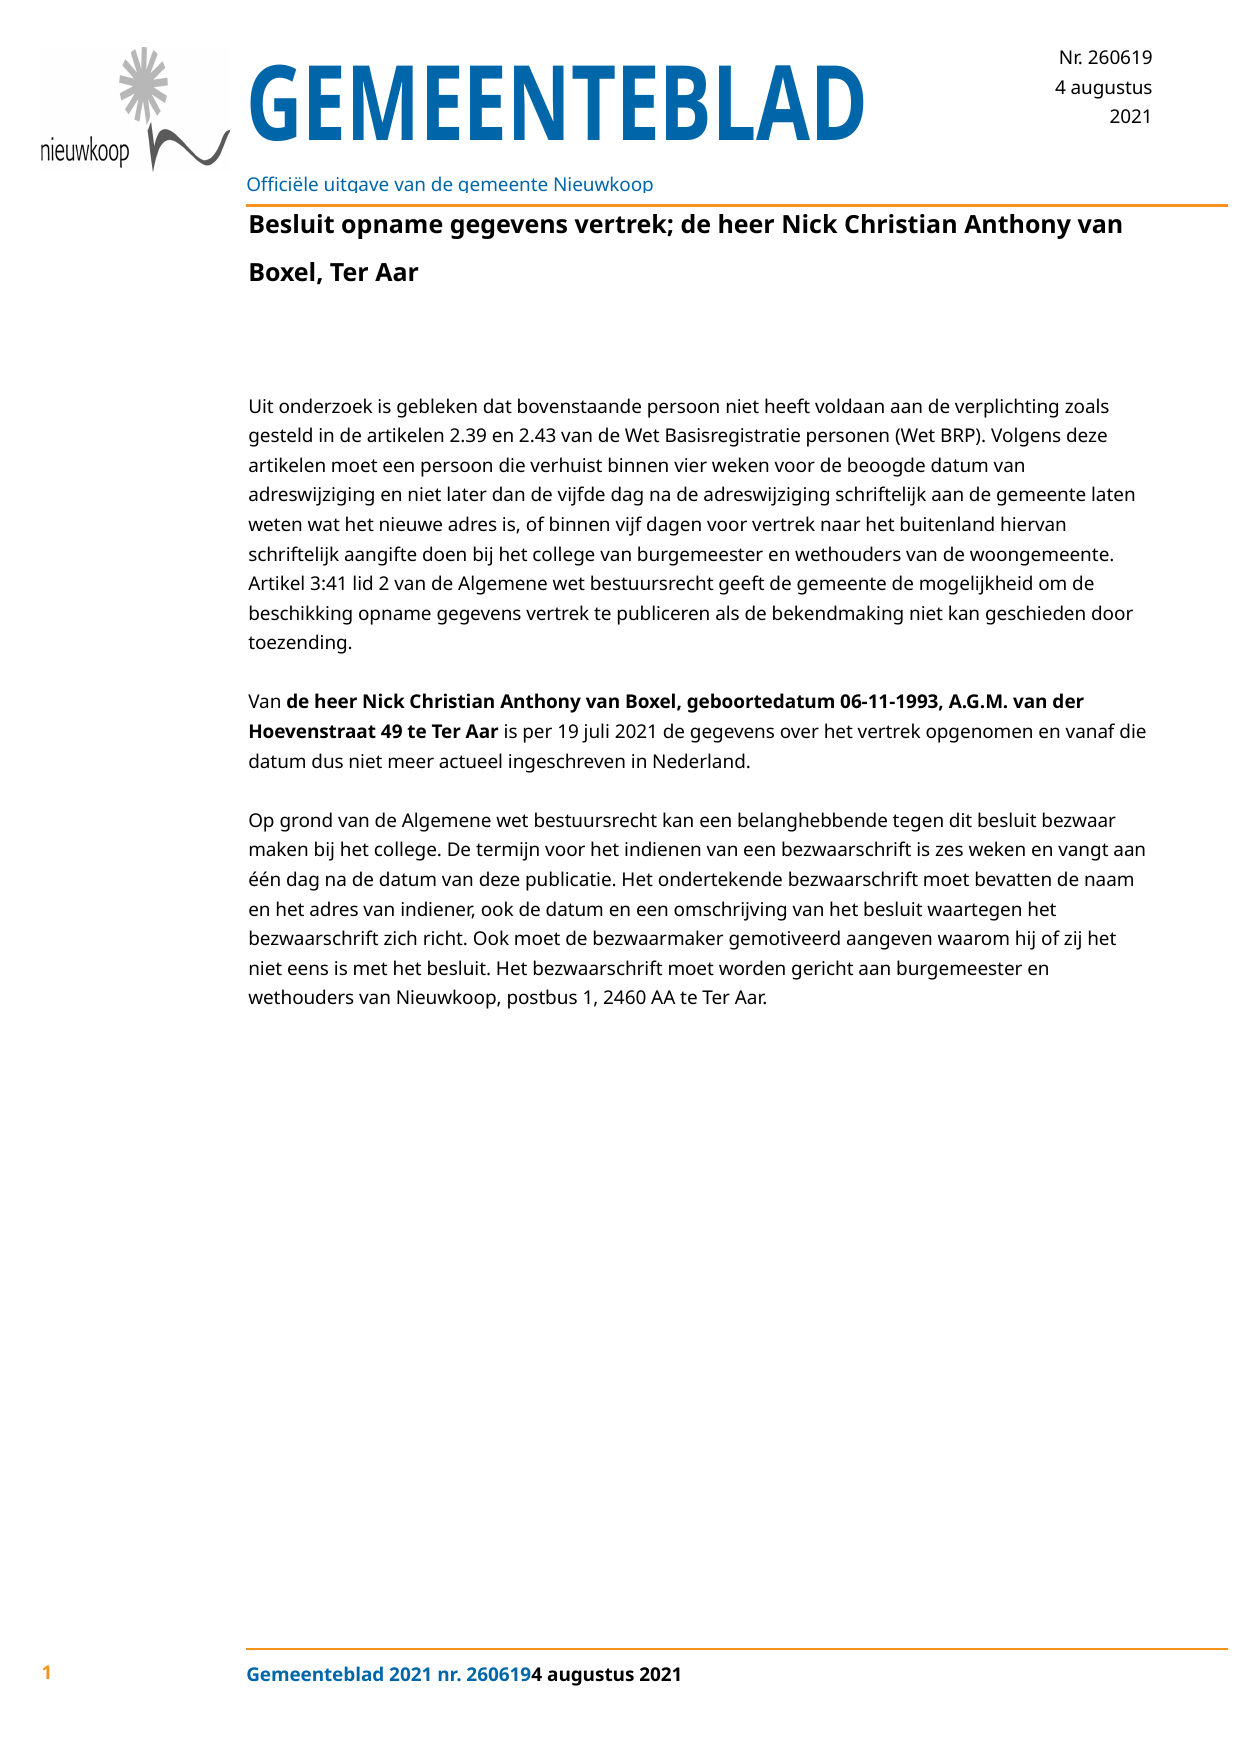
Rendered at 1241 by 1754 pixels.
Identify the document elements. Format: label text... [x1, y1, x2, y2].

text Op grond van de Algemene wet bestuursrecht kan een belanghebbende tegen dit besluit bezwaar maken bij het college. De termijn voor het indienen van een bezwaarschrift is zes weken en vangt aan één dag na de datum van deze publicatie. Het ondertekende bezwaarschrift moet bevatten de naam en het adres van indiener, ook de datum en een omschrijving van het besluit waartegen het bezwaarschrift zich richt. Ook moet de bezwaarmaker gemotiveerd aangeven waarom hij of zij het niet eens is met het besluit. Het bezwaarschrift moet worden gericht aan burgemeester en wethouders van Nieuwkoop, postbus 1, 2460 AA te Ter Aar. [248, 807, 1152, 1010]
text Besluit opname gegevens vertrek; de heer Nick Christian Anthony van Boxel, Ter Aar [248, 207, 1152, 288]
text Van de heer Nick Christian Anthony van Boxel, geboortedatum 06-11-1993, A.G.M. van der Hoevenstraat 49 te Ter Aar is per 19 juli 2021 de gegevens over het vertrek opgenomen en vanaf die datum dus niet meer actueel ingeschreven in Nederland. [248, 689, 1152, 774]
text Uit onderzoek is gebleken dat bovenstaande persoon niet heeft voldaan aan de verplichting zoals gesteld in de artikelen 2.39 en 2.43 van de Wet Basisregistratie personen (Wet BRP). Volgens deze artikelen moet een persoon die verhuist binnen vier weken voor de beoogde datum van adreswijziging en niet later dan de vijfde dag na de adreswijziging schriftelijk aan de gemeente laten weten wat het nieuwe adres is, of binnen vijf dagen voor vertrek naar het buitenland hiervan schriftelijk aangifte doen bij het college van burgemeester en wethouders van de woongemeente. Artikel 3:41 lid 2 van de Algemene wet bestuursrecht geeft de gemeente de mogelijkheid om de beschikking opname gegevens vertrek te publiceren als de bekendmaking niet kan geschieden door toezending. [248, 393, 1152, 655]
picture [41, 47, 231, 172]
